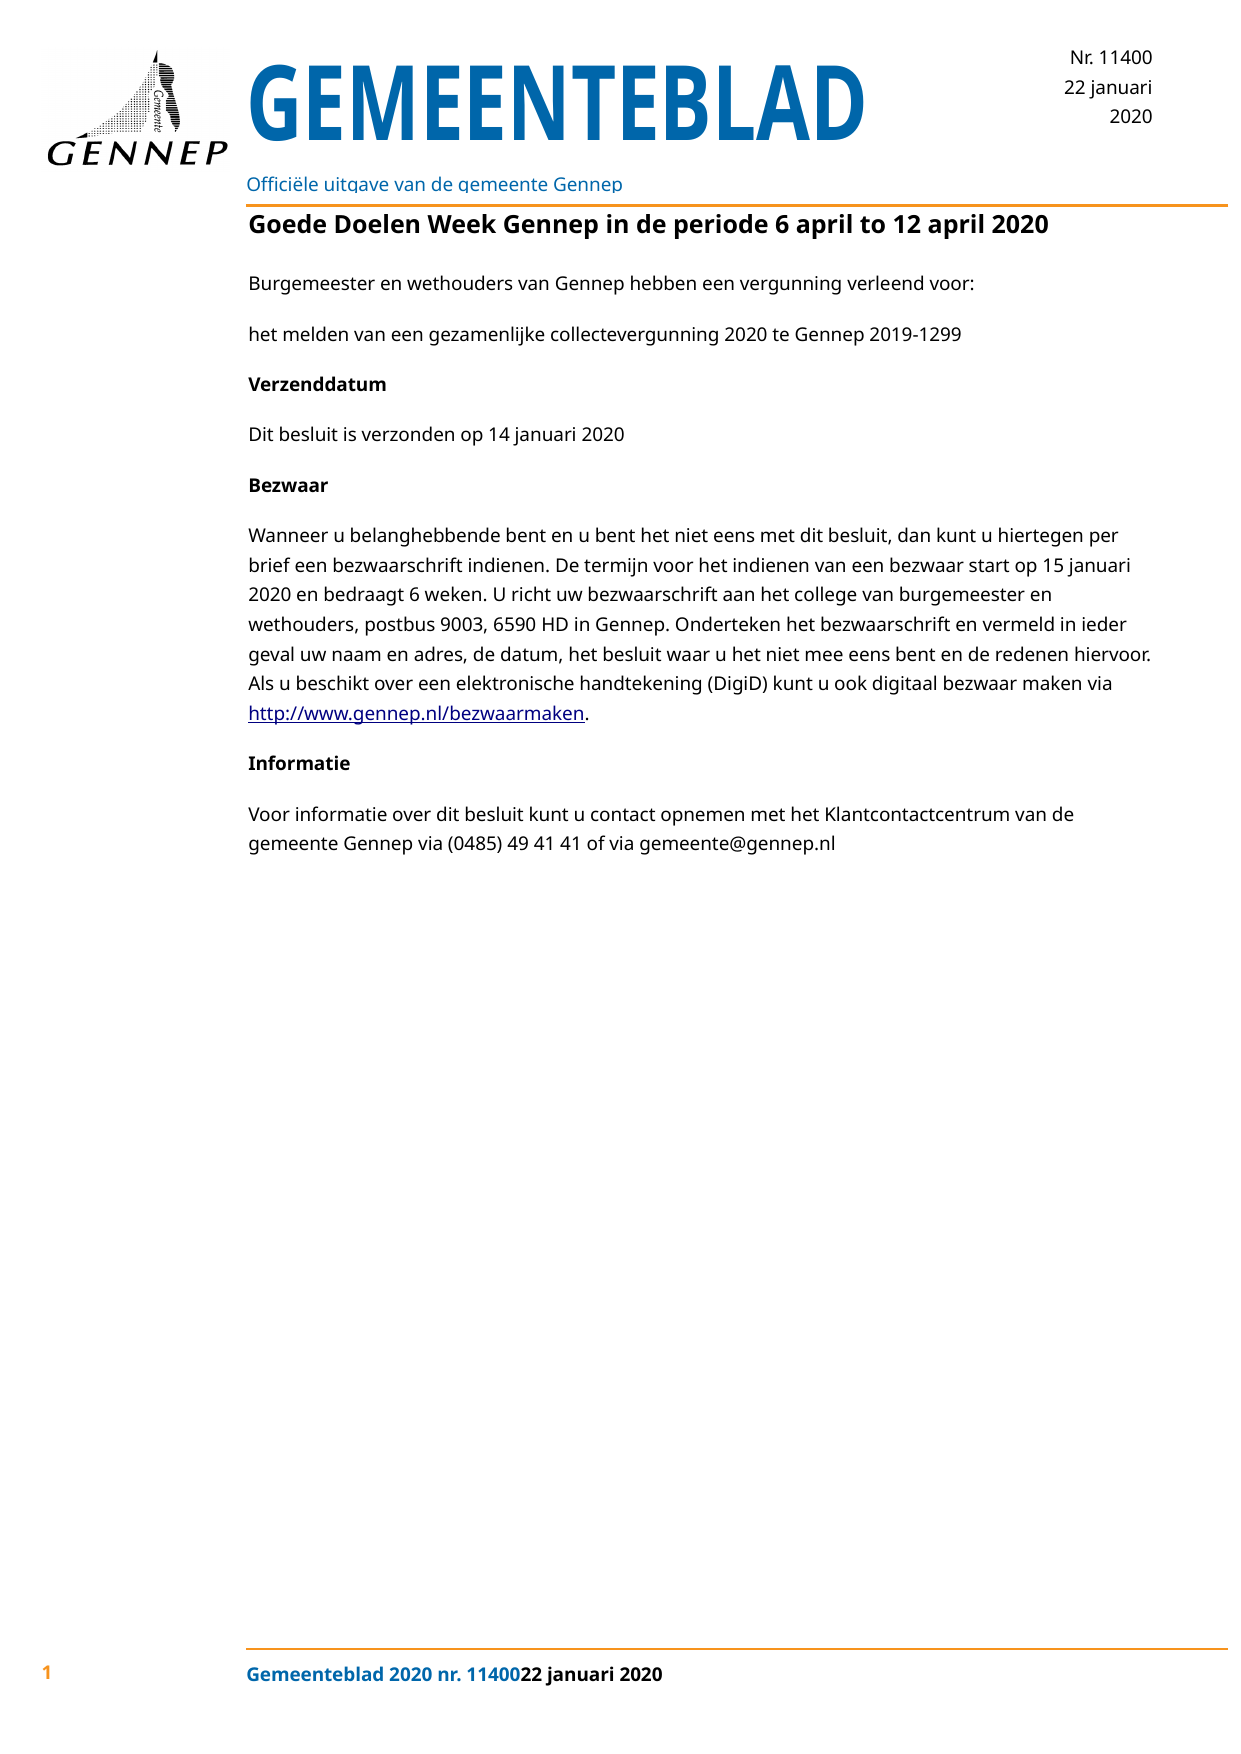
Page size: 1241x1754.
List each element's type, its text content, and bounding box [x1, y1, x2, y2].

text het melden van een gezamenlijke collectevergunning 2020 te Gennep 2019-1299 [248, 321, 1152, 346]
text Voor informatie over dit besluit kunt u contact opnemen met het Klantcontactcentrum van de gemeente Gennep via (0485) 49 41 41 of via gemeente@gennep.nl [248, 801, 1152, 856]
text Wanneer u belanghebbende bent en u bent het niet eens met dit besluit, dan kunt u hiertegen per brief een bezwaarschrift indienen. De termijn voor het indienen van een bezwaar start op 15 januari 2020 en bedraagt 6 weken. U richt uw bezwaarschrift aan het college van burgemeester en wethouders, postbus 9003, 6590 HD in Gennep. Onderteken het bezwaarschrift en vermeld in ieder geval uw naam en adres, de datum, het besluit waar u het niet mee eens bent en de redenen hiervoor. Als u beschikt over een elektronische handtekening (DigiD) kunt u ook digitaal bezwaar maken via http://www.gennep.nl/bezwaarmaken. [248, 522, 1152, 726]
text Informatie [248, 750, 1152, 776]
picture [41, 47, 231, 172]
text Dit besluit is verzonden op 14 januari 2020 [248, 422, 1152, 447]
text Bezwaar [248, 472, 1152, 498]
text Goede Doelen Week Gennep in de periode 6 april to 12 april 2020 [248, 207, 1152, 241]
text Burgemeester en wethouders van Gennep hebben een vergunning verleend voor: [248, 270, 1152, 296]
text Verzenddatum [248, 371, 1152, 397]
